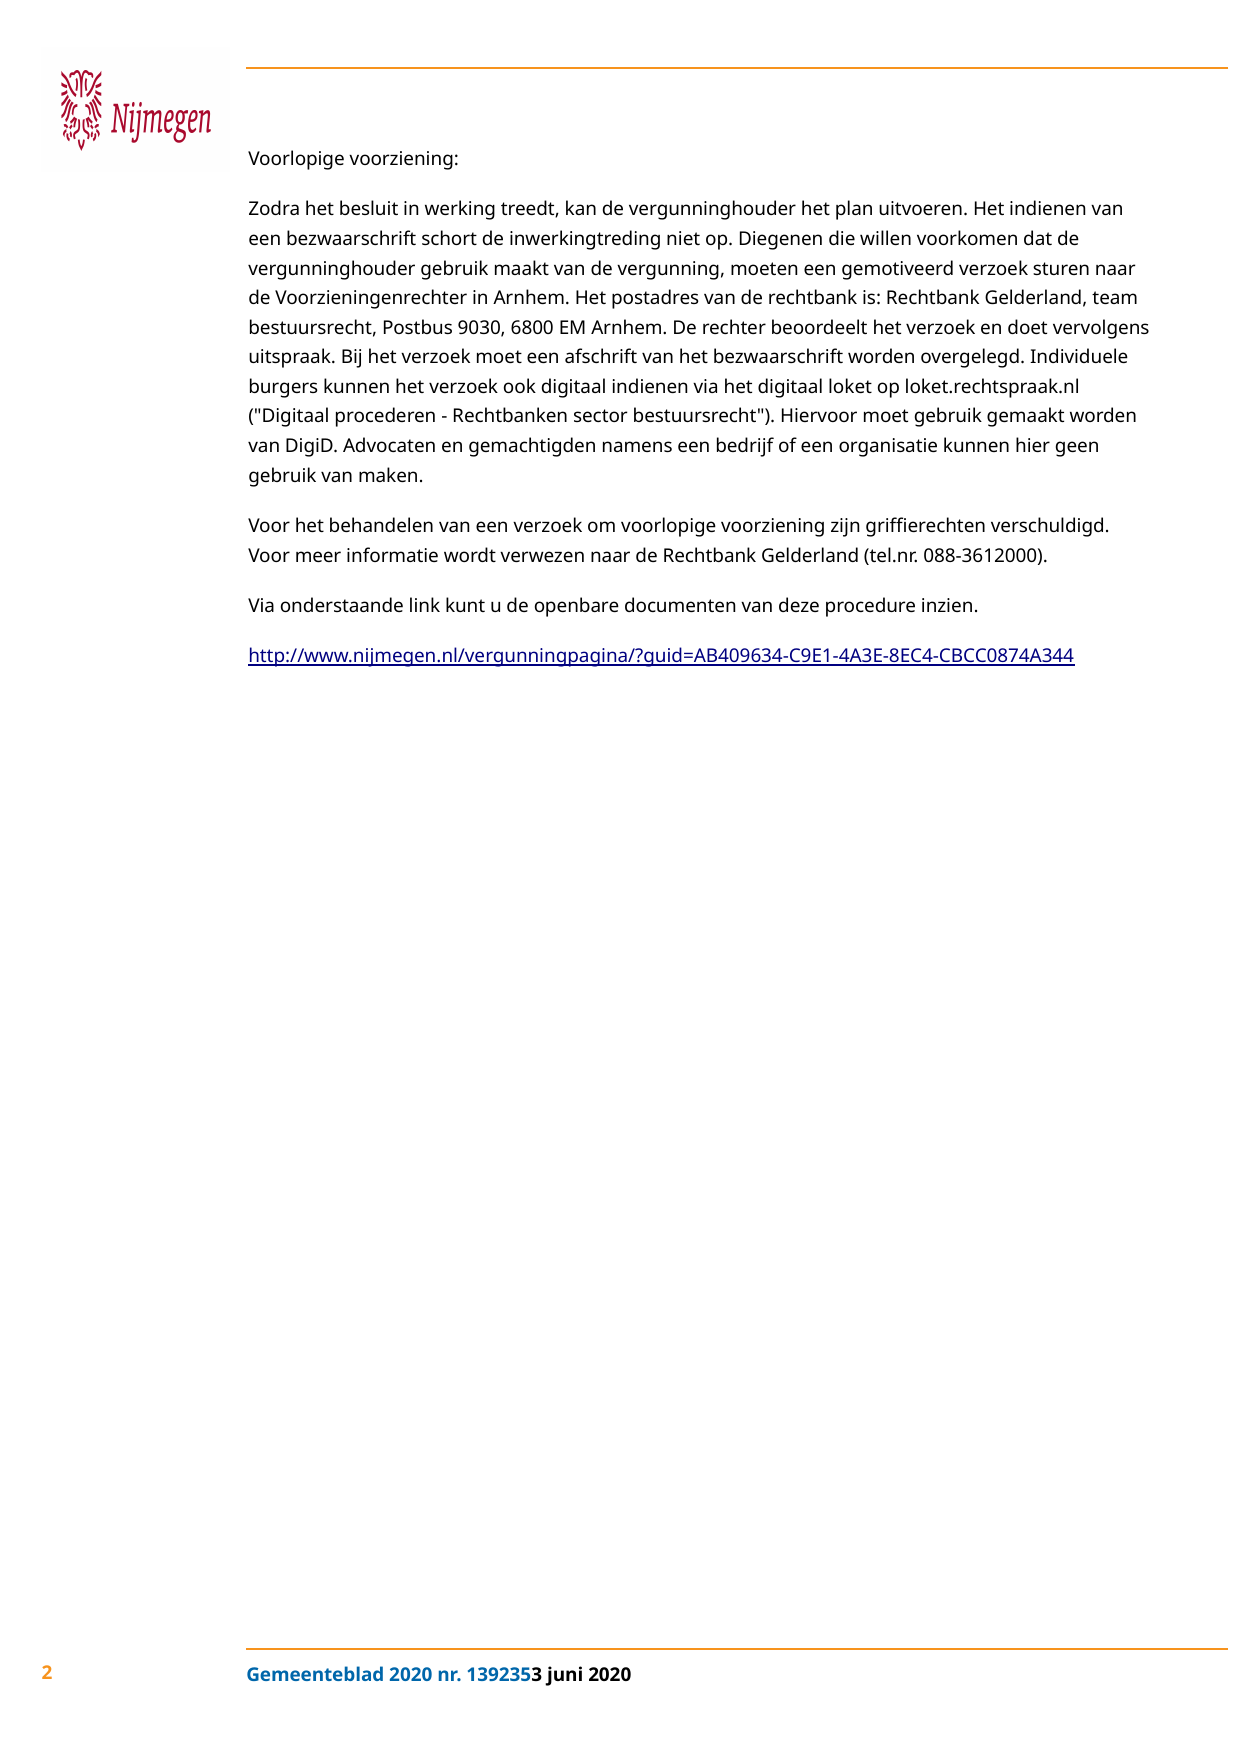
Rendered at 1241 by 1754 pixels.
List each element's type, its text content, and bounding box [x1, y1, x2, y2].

text Zodra het besluit in werking treedt, kan de vergunninghouder het plan uitvoeren. Het indienen van een bezwaarschrift schort de inwerkingtreding niet op. Diegenen die willen voorkomen dat de vergunninghouder gebruik maakt van de vergunning, moeten een gemotiveerd verzoek sturen naar de Voorzieningenrechter in Arnhem. Het postadres van de rechtbank is: Rechtbank Gelderland, team bestuursrecht, Postbus 9030, 6800 EM Arnhem. De rechter beoordeelt het verzoek en doet vervolgens uitspraak. Bij het verzoek moet een afschrift van het bezwaarschrift worden overgelegd. Individuele burgers kunnen het verzoek ook digitaal indienen via het digitaal loket op loket.rechtspraak.nl ("Digitaal procederen - Rechtbanken sector bestuursrecht"). Hiervoor moet gebruik gemaakt worden van DigiD. Advocaten en gemachtigden namens een bedrijf of een organisatie kunnen hier geen gebruik van maken. [248, 196, 1152, 488]
text Voor het behandelen van een verzoek om voorlopige voorziening zijn griffierechten verschuldigd. Voor meer informatie wordt verwezen naar de Rechtbank Gelderland (tel.nr. 088-3612000). [248, 512, 1152, 568]
picture [41, 47, 231, 172]
text http://www.nijmegen.nl/vergunningpagina/?guid=AB409634-C9E1-4A3E-8EC4-CBCC0874A344 [248, 643, 1152, 668]
text Via onderstaande link kunt u de openbare documenten van deze procedure inzien. [248, 592, 1152, 618]
text Voorlopige voorziening: [248, 145, 1152, 171]
